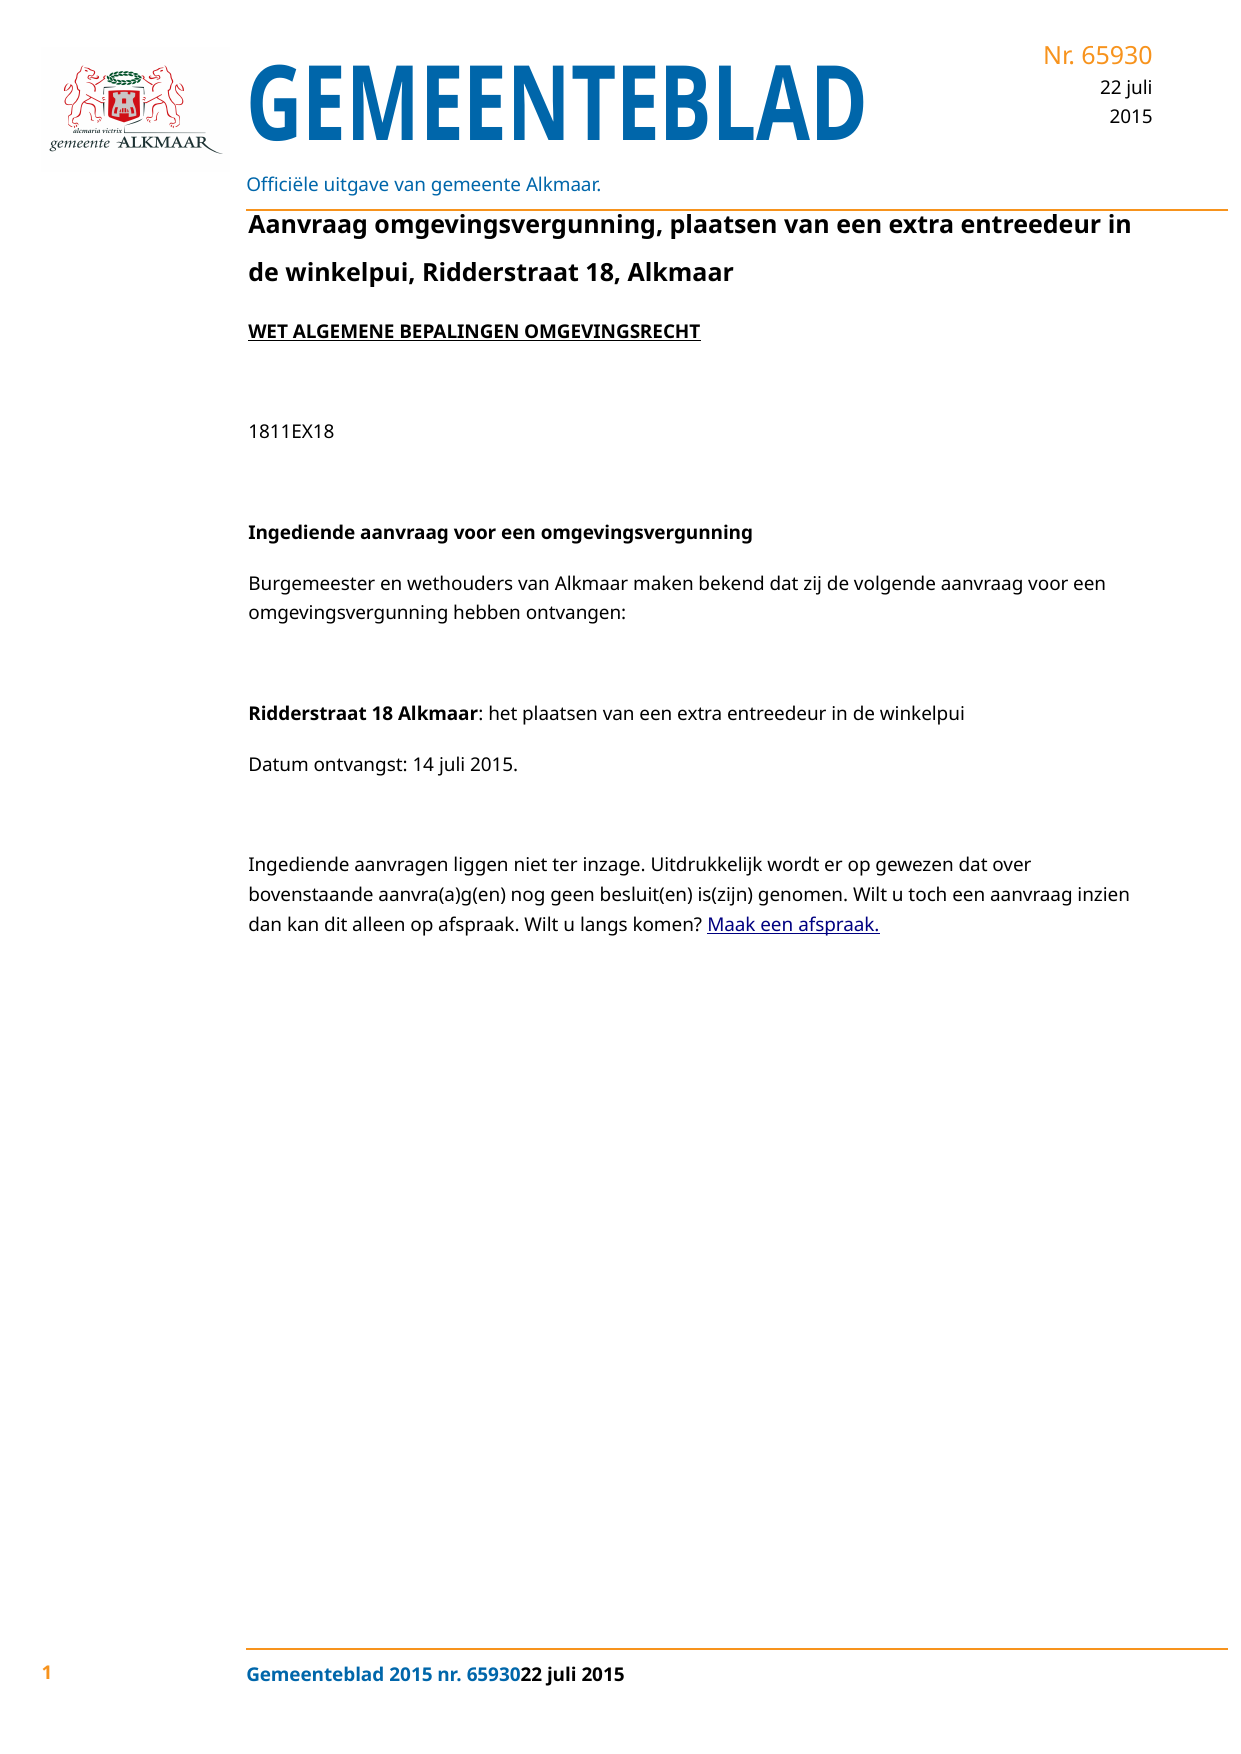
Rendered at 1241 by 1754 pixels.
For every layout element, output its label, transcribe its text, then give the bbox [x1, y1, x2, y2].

text 1811EX18 [248, 419, 1152, 444]
text WET ALGEMENE BEPALINGEN OMGEVINGSRECHT [248, 318, 1152, 344]
text Ingediende aanvragen liggen niet ter inzage. Uitdrukkelijk wordt er op gewezen dat over bovenstaande aanvra(a)g(en) nog geen besluit(en) is(zijn) genomen. Wilt u toch een aanvraag inzien dan kan dit alleen op afspraak. Wilt u langs komen? Maak een afspraak. [248, 852, 1152, 937]
text Ingediende aanvraag voor een omgevingsvergunning [248, 519, 1152, 545]
picture [41, 47, 231, 172]
text Aanvraag omgevingsvergunning, plaatsen van een extra entreedeur in de winkelpui, Ridderstraat 18, Alkmaar [248, 211, 1152, 288]
text Ridderstraat 18 Alkmaar: het plaatsen van een extra entreedeur in de winkelpui [248, 700, 1152, 726]
text Datum ontvangst: 14 juli 2015. [248, 751, 1152, 777]
text Burgemeester en wethouders van Alkmaar maken bekend dat zij de volgende aanvraag voor een omgevingsvergunning hebben ontvangen: [248, 570, 1152, 625]
